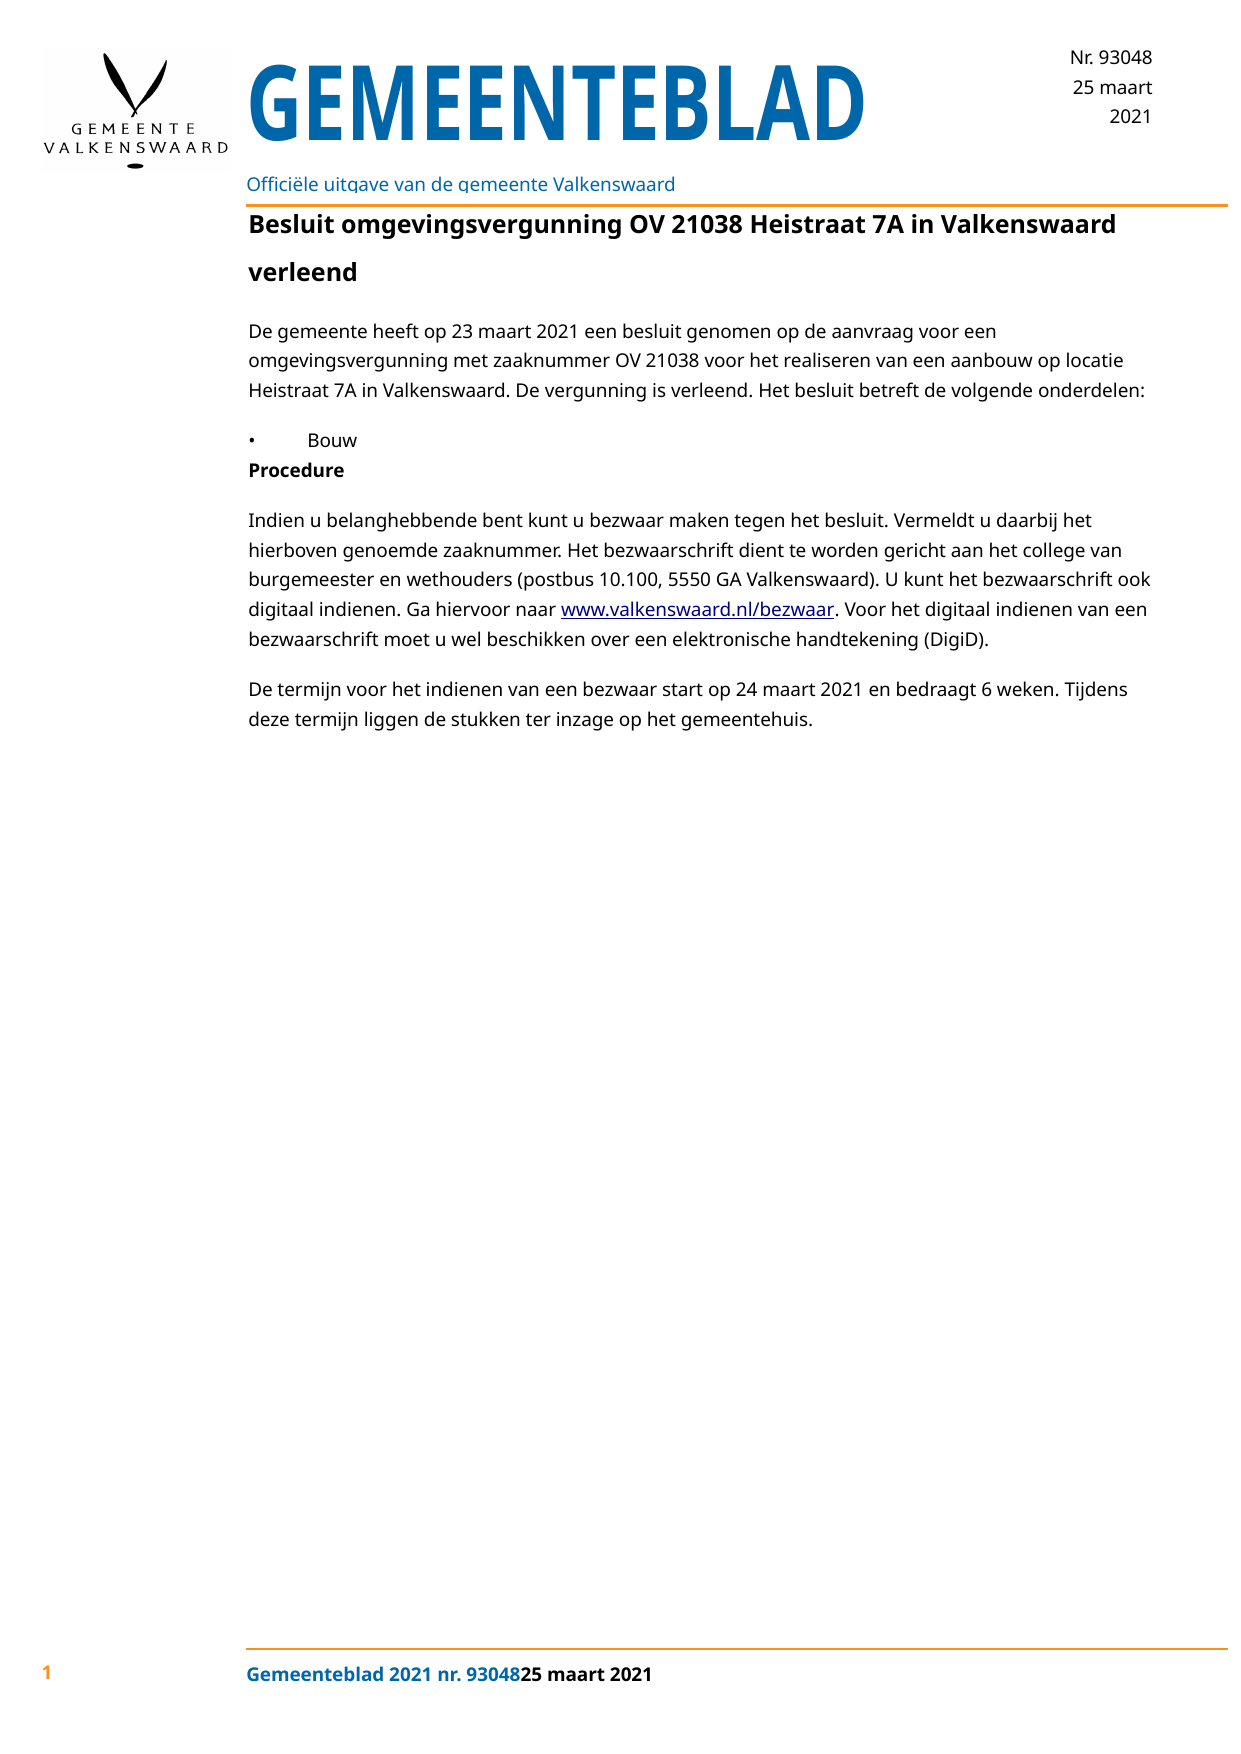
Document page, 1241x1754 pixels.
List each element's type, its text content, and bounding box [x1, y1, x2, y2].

text De termijn voor het indienen van een bezwaar start op 24 maart 2021 en bedraagt 6 weken. Tijdens deze termijn liggen de stukken ter inzage op het gemeentehuis. [248, 676, 1152, 732]
text Procedure [248, 457, 1152, 483]
text Besluit omgevingsvergunning OV 21038 Heistraat 7A in Valkenswaard verleend [248, 207, 1152, 288]
text De gemeente heeft op 23 maart 2021 een besluit genomen op de aanvraag voor een omgevingsvergunning met zaaknummer OV 21038 voor het realiseren van een aanbouw op locatie Heistraat 7A in Valkenswaard. De vergunning is verleend. Het besluit betreft de volgende onderdelen: [248, 318, 1152, 403]
picture [41, 47, 231, 172]
text Indien u belanghebbende bent kunt u bezwaar maken tegen het besluit. Vermeldt u daarbij het hierboven genoemde zaaknummer. Het bezwaarschrift dient te worden gericht aan het college van burgemeester en wethouders (postbus 10.100, 5550 GA Valkenswaard). U kunt het bezwaarschrift ook digitaal indienen. Ga hiervoor naar www.valkenswaard.nl/bezwaar. Voor het digitaal indienen van een bezwaarschrift moet u wel beschikken over een elektronische handtekening (DigiD). [248, 507, 1152, 652]
list Bouw [248, 427, 1152, 453]
